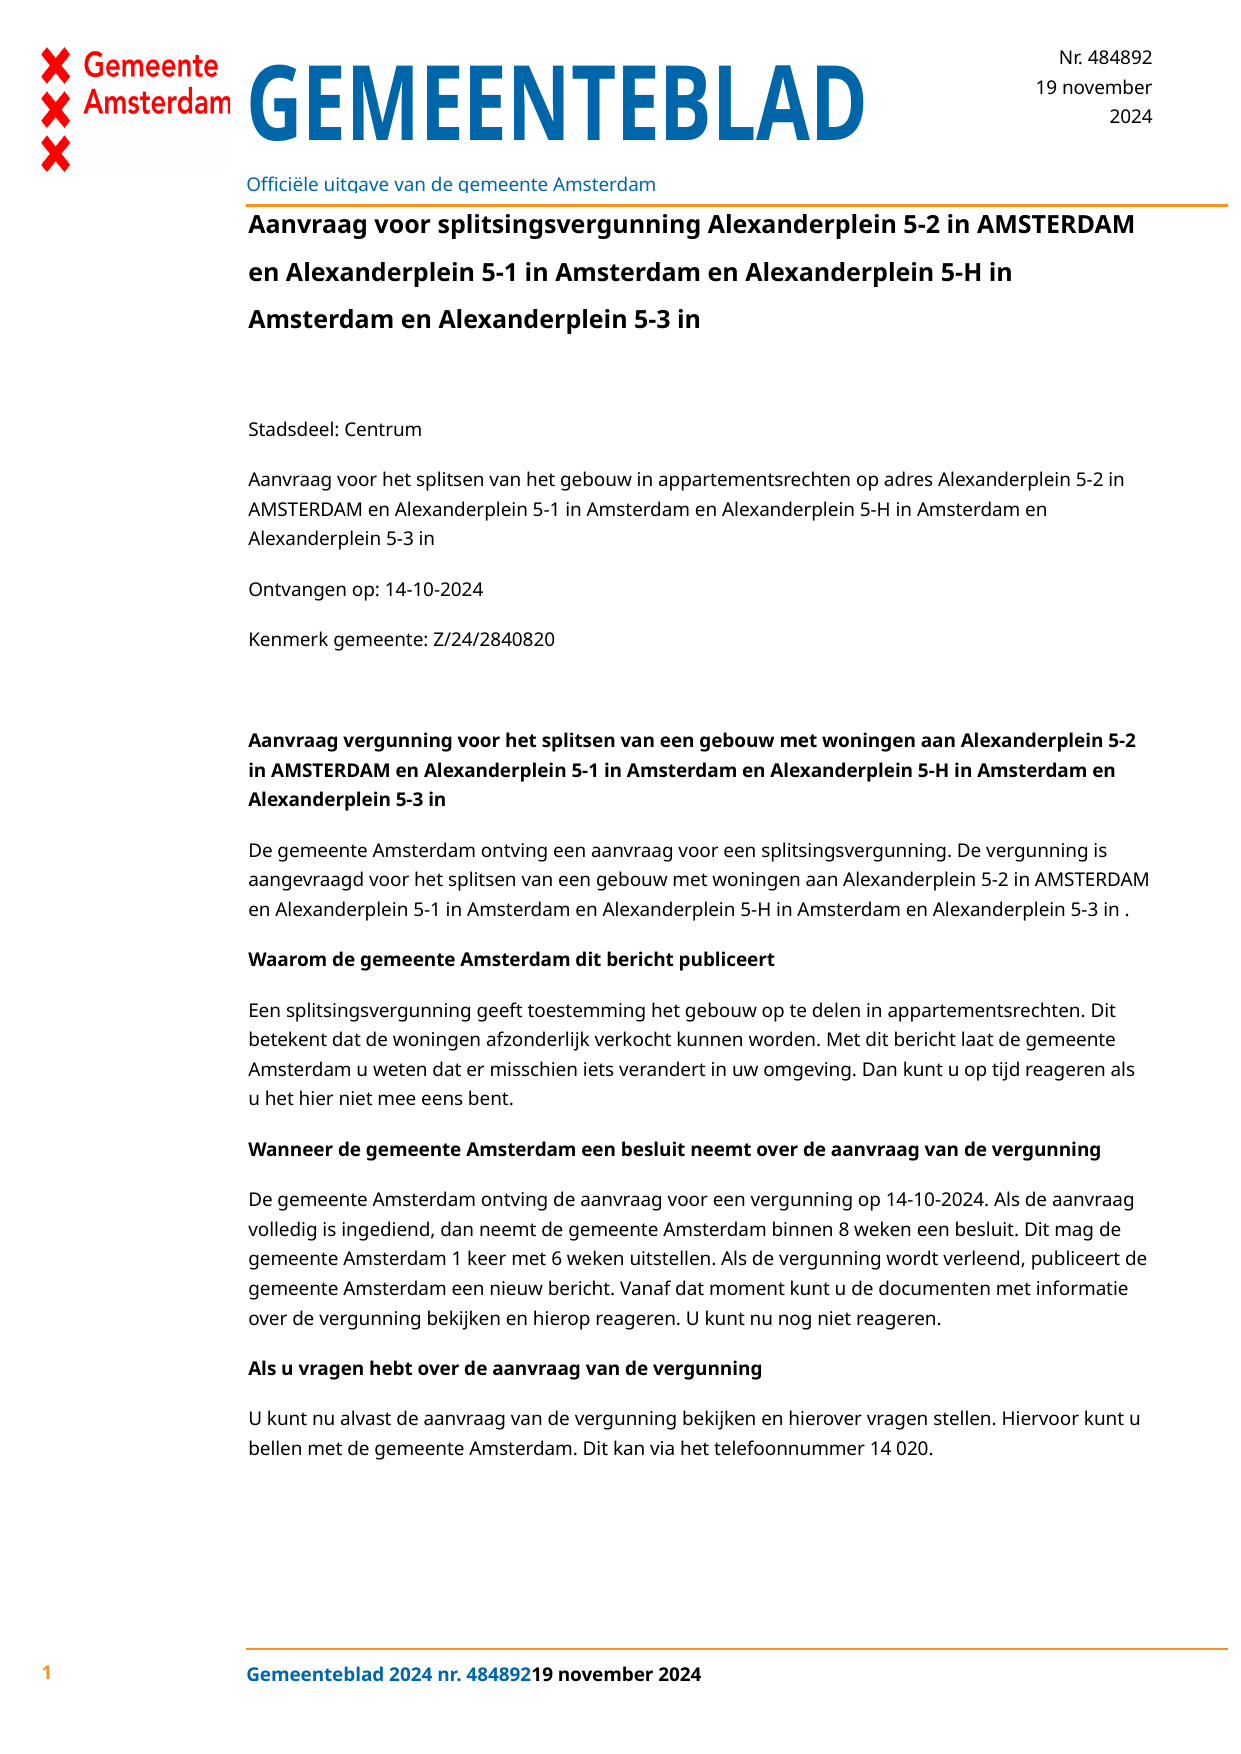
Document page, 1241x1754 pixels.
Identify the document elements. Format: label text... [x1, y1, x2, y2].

text Als u vragen hebt over de aanvraag van de vergunning [248, 1355, 1152, 1381]
text Een splitsingsvergunning geeft toestemming het gebouw op te delen in appartementsrechten. Dit betekent dat de woningen afzonderlijk verkocht kunnen worden. Met dit bericht laat de gemeente Amsterdam u weten dat er misschien iets verandert in uw omgeving. Dan kunt u op tijd reageren als u het hier niet mee eens bent. [248, 997, 1152, 1111]
text Ontvangen op: 14-10-2024 [248, 576, 1152, 602]
text Stadsdeel: Centrum [248, 416, 1152, 442]
text Aanvraag voor splitsingsvergunning Alexanderplein 5-2 in AMSTERDAM en Alexanderplein 5-1 in Amsterdam en Alexanderplein 5-H in Amsterdam en Alexanderplein 5-3 in [248, 207, 1152, 336]
text Kenmerk gemeente: Z/24/2840820 [248, 626, 1152, 652]
text Waarom de gemeente Amsterdam dit bericht publiceert [248, 946, 1152, 972]
text Aanvraag vergunning voor het splitsen van een gebouw met woningen aan Alexanderplein 5-2 in AMSTERDAM en Alexanderplein 5-1 in Amsterdam en Alexanderplein 5-H in Amsterdam en Alexanderplein 5-3 in [248, 727, 1152, 812]
picture [41, 47, 231, 172]
text De gemeente Amsterdam ontving een aanvraag voor een splitsingsvergunning. De vergunning is aangevraagd voor het splitsen van een gebouw met woningen aan Alexanderplein 5-2 in AMSTERDAM en Alexanderplein 5-1 in Amsterdam en Alexanderplein 5-H in Amsterdam en Alexanderplein 5-3 in . [248, 837, 1152, 922]
text Wanneer de gemeente Amsterdam een besluit neemt over de aanvraag van de vergunning [248, 1136, 1152, 1162]
text De gemeente Amsterdam ontving de aanvraag voor een vergunning op 14-10-2024. Als de aanvraag volledig is ingediend, dan neemt de gemeente Amsterdam binnen 8 weken een besluit. Dit mag de gemeente Amsterdam 1 keer met 6 weken uitstellen. Als de vergunning wordt verleend, publiceert de gemeente Amsterdam een nieuw bericht. Vanaf dat moment kunt u de documenten met informatie over de vergunning bekijken en hierop reageren. U kunt nu nog niet reageren. [248, 1186, 1152, 1330]
text Aanvraag voor het splitsen van het gebouw in appartementsrechten op adres Alexanderplein 5-2 in AMSTERDAM en Alexanderplein 5-1 in Amsterdam en Alexanderplein 5-H in Amsterdam en Alexanderplein 5-3 in [248, 466, 1152, 551]
text U kunt nu alvast de aanvraag van de vergunning bekijken en hierover vragen stellen. Hiervoor kunt u bellen met de gemeente Amsterdam. Dit kan via het telefoonnummer 14 020. [248, 1406, 1152, 1461]
